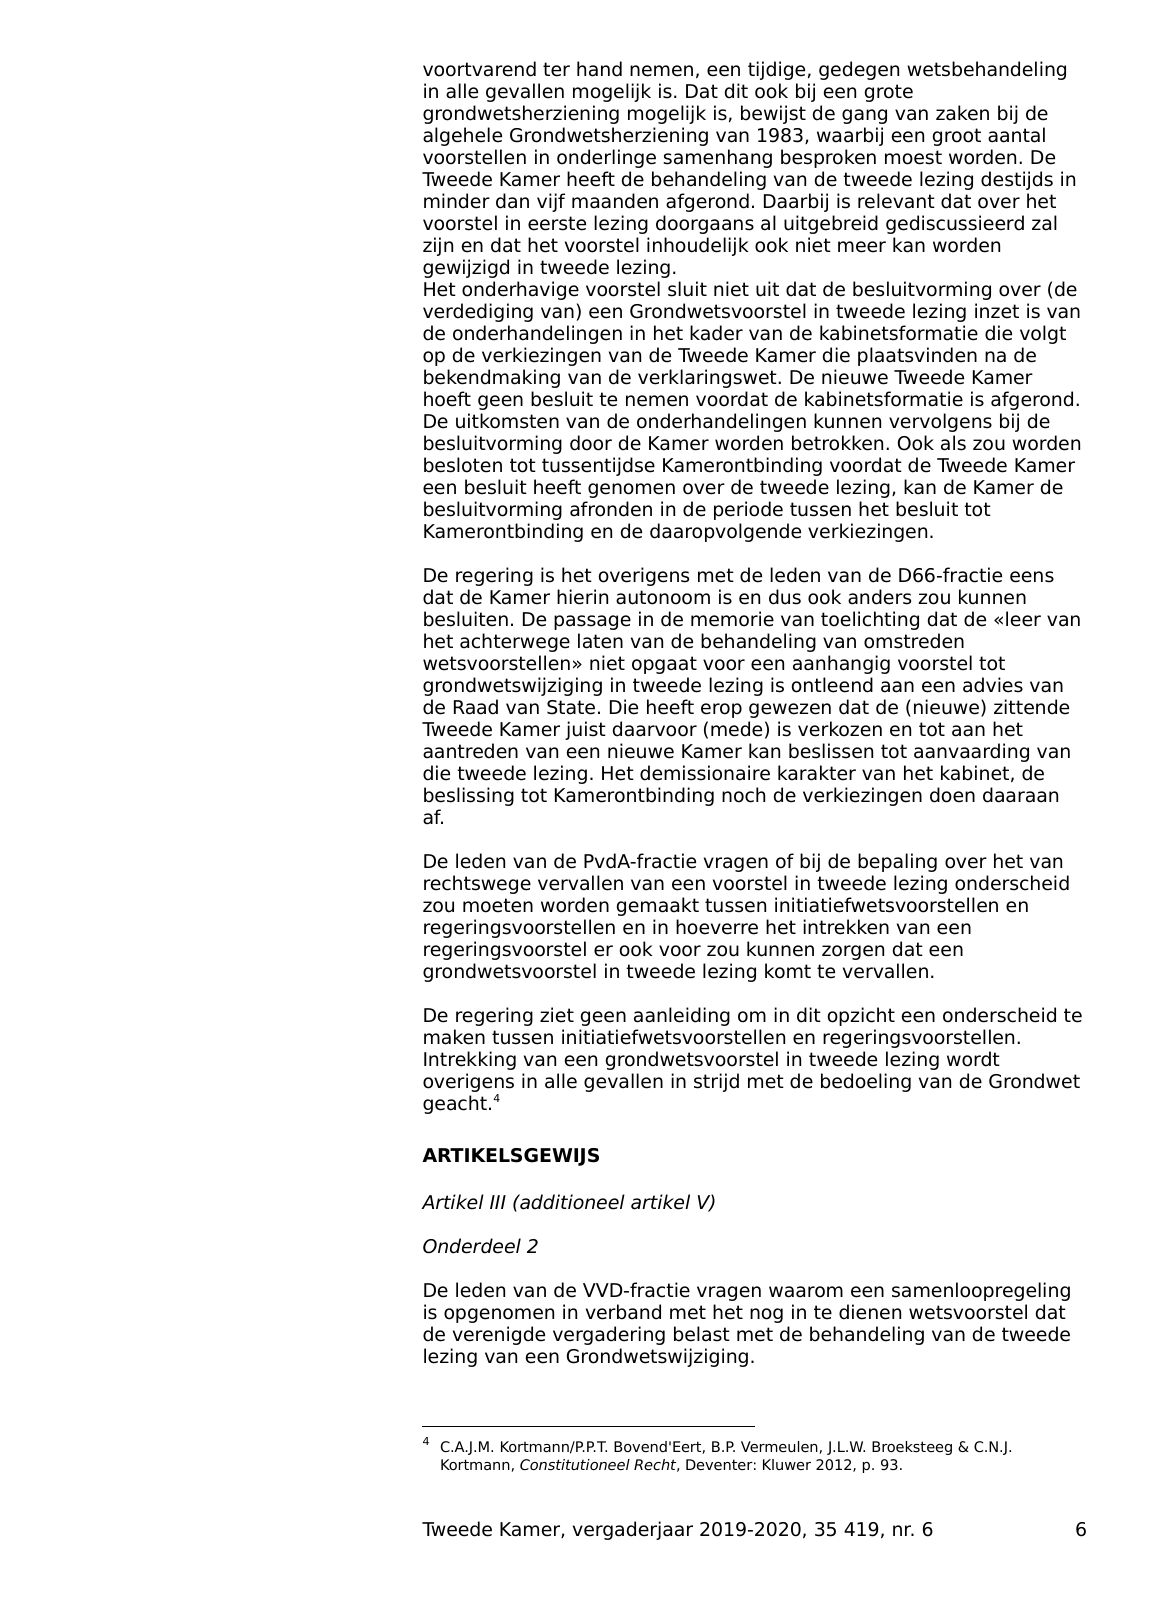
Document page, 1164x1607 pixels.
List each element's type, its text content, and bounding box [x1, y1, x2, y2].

text voortvarend ter hand nemen, een tijdige, gedegen wetsbehandeling in alle gevallen mogelijk is. Dat dit ook bij een grote grondwetsherziening mogelijk is, bewijst de gang van zaken bij de algehele Grondwetsherziening van 1983, waarbij een groot aantal voorstellen in onderlinge samenhang besproken moest worden. De Tweede Kamer heeft de behandeling van de tweede lezing destijds in minder dan vijf maanden afgerond. Daarbij is relevant dat over het voorstel in eerste lezing doorgaans al uitgebreid gediscussieerd zal zijn en dat het voorstel inhoudelijk ook niet meer kan worden gewijzigd in tweede lezing. [422, 59, 1087, 279]
text De regering ziet geen aanleiding om in dit opzicht een onderscheid te maken tussen initiatiefwetsvoorstellen en regeringsvoorstellen. Intrekking van een grondwetsvoorstel in tweede lezing wordt overigens in alle gevallen in strijd met de bedoeling van de Grondwet geacht. [422, 1005, 1087, 1115]
subtitle Artikel III (additioneel artikel V) [422, 1192, 1087, 1214]
subtitle Onderdeel 2 [422, 1236, 1087, 1258]
text C.A.J.M. Kortmann/P.P.T. Bovend'Eert, B.P. Vermeulen, J.L.W. Broeksteeg & C.N.J. Kortmann, Constitutioneel Recht, Deventer: Kluwer 2012, p. 93. [422, 1435, 1087, 1474]
subtitle ARTIKELSGEWIJS [422, 1145, 1087, 1167]
text De leden van de VVD-fractie vragen waarom een samenloopregeling is opgenomen in verband met het nog in te dienen wetsvoorstel dat de verenigde vergadering belast met de behandeling van de tweede lezing van een Grondwetswijziging. [422, 1280, 1087, 1368]
text De leden van de PvdA-fractie vragen of bij de bepaling over het van rechtswege vervallen van een voorstel in tweede lezing onderscheid zou moeten worden gemaakt tussen initiatiefwetsvoorstellen en regeringsvoorstellen en in hoeverre het intrekken van een regeringsvoorstel er ook voor zou kunnen zorgen dat een grondwetsvoorstel in tweede lezing komt te vervallen. [422, 851, 1087, 983]
text De regering is het overigens met de leden van de D66-fractie eens dat de Kamer hierin autonoom is en dus ook anders zou kunnen besluiten. De passage in de memorie van toelichting dat de «leer van het achterwege laten van de behandeling van omstreden wetsvoorstellen» niet opgaat voor een aanhangig voorstel tot grondwetswijziging in tweede lezing is ontleend aan een advies van de Raad van State. Die heeft erop gewezen dat de (nieuwe) zittende Tweede Kamer juist daarvoor (mede) is verkozen en tot aan het aantreden van een nieuwe Kamer kan beslissen tot aanvaarding van die tweede lezing. Het demissionaire karakter van het kabinet, de beslissing tot Kamerontbinding noch de verkiezingen doen daaraan af. [422, 565, 1087, 828]
text Het onderhavige voorstel sluit niet uit dat de besluitvorming over (de verdediging van) een Grondwetsvoorstel in tweede lezing inzet is van de onderhandelingen in het kader van de kabinetsformatie die volgt op de verkiezingen van de Tweede Kamer die plaatsvinden na de bekendmaking van de verklaringswet. De nieuwe Tweede Kamer hoeft geen besluit te nemen voordat de kabinetsformatie is afgerond. De uitkomsten van de onderhandelingen kunnen vervolgens bij de besluitvorming door de Kamer worden betrokken. Ook als zou worden besloten tot tussentijdse Kamerontbinding voordat de Tweede Kamer een besluit heeft genomen over de tweede lezing, kan de Kamer de besluitvorming afronden in de periode tussen het besluit tot Kamerontbinding en de daaropvolgende verkiezingen. [422, 279, 1087, 543]
